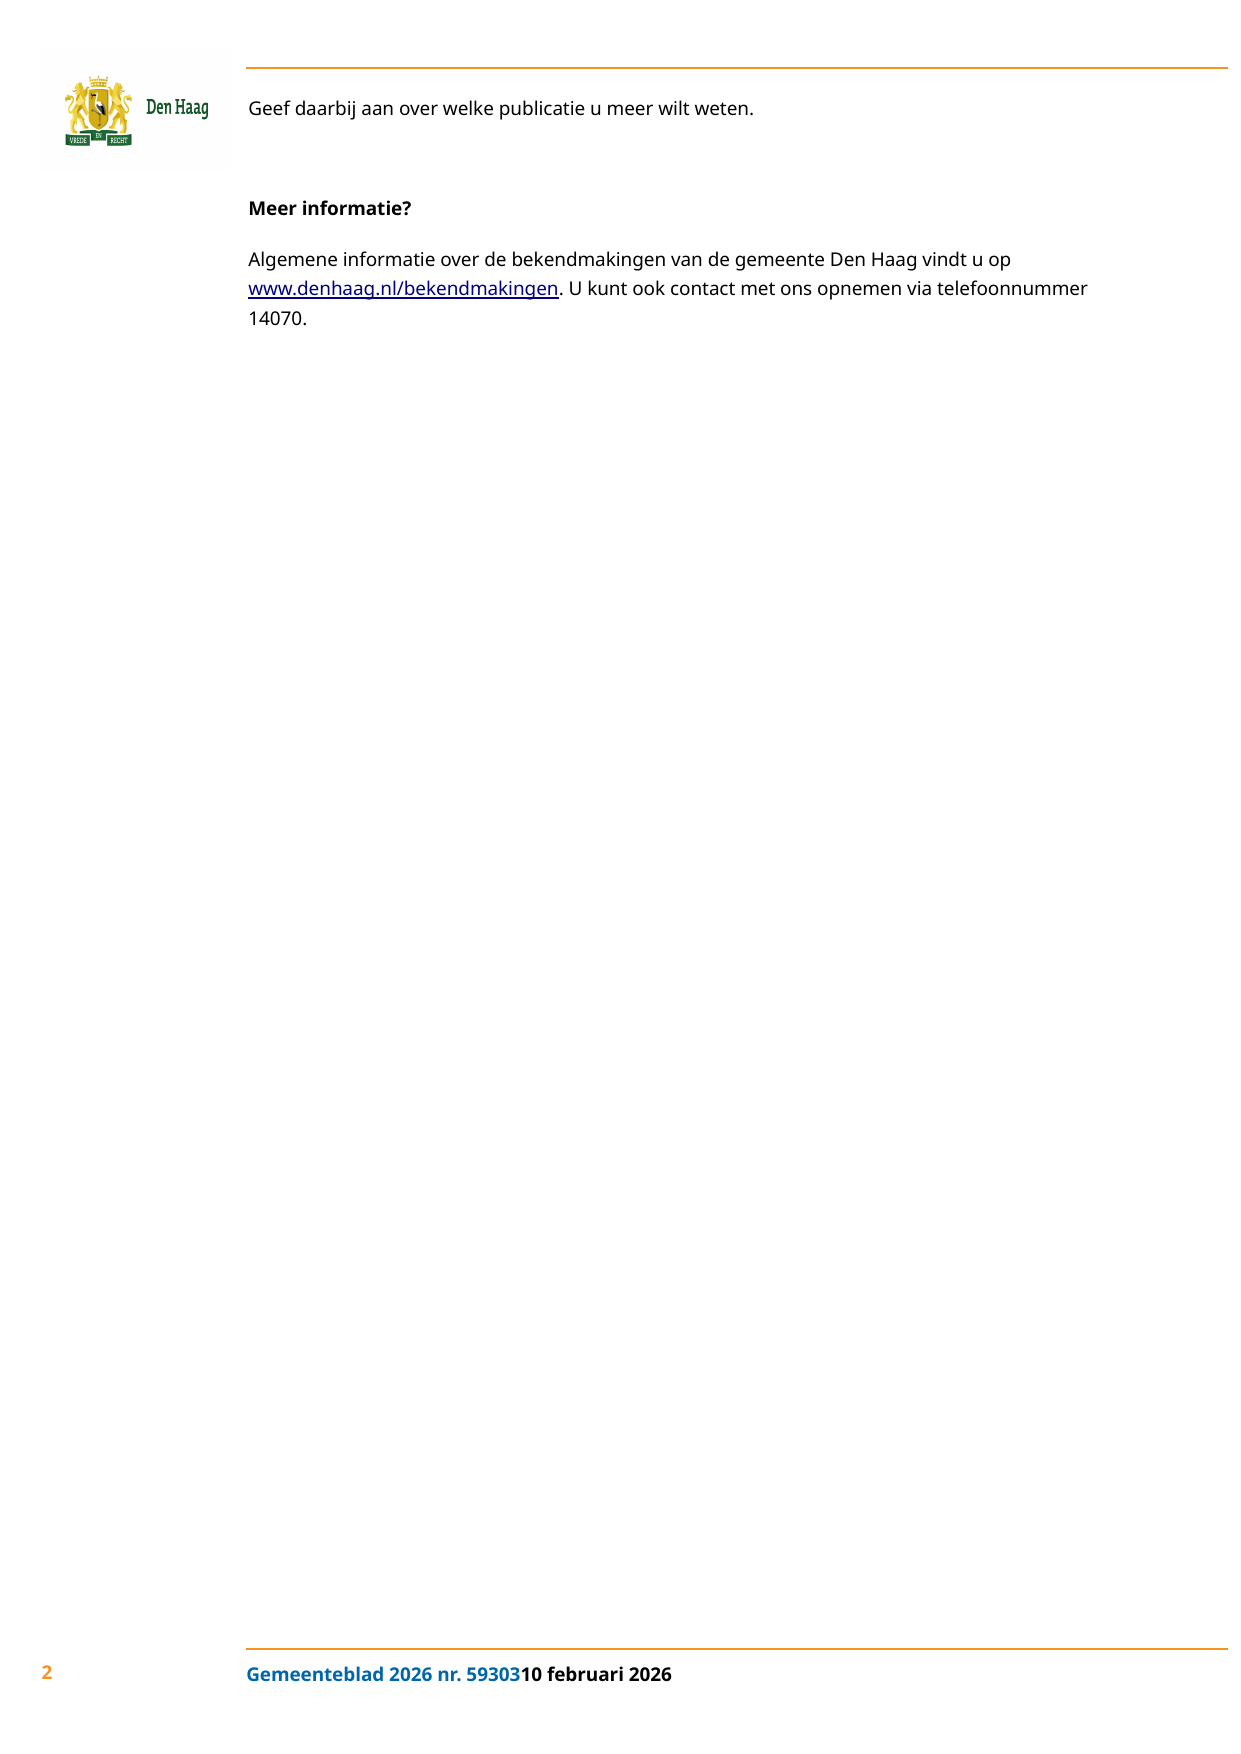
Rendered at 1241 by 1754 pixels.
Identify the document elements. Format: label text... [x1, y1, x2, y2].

text Meer informatie? [248, 196, 1152, 221]
picture [41, 47, 231, 172]
text Algemene informatie over de bekendmakingen van de gemeente Den Haag vindt u op www.denhaag.nl/bekendmakingen. U kunt ook contact met ons opnemen via telefoonnummer 14070. [248, 246, 1152, 331]
text Geef daarbij aan over welke publicatie u meer wilt weten. [248, 95, 1152, 121]
